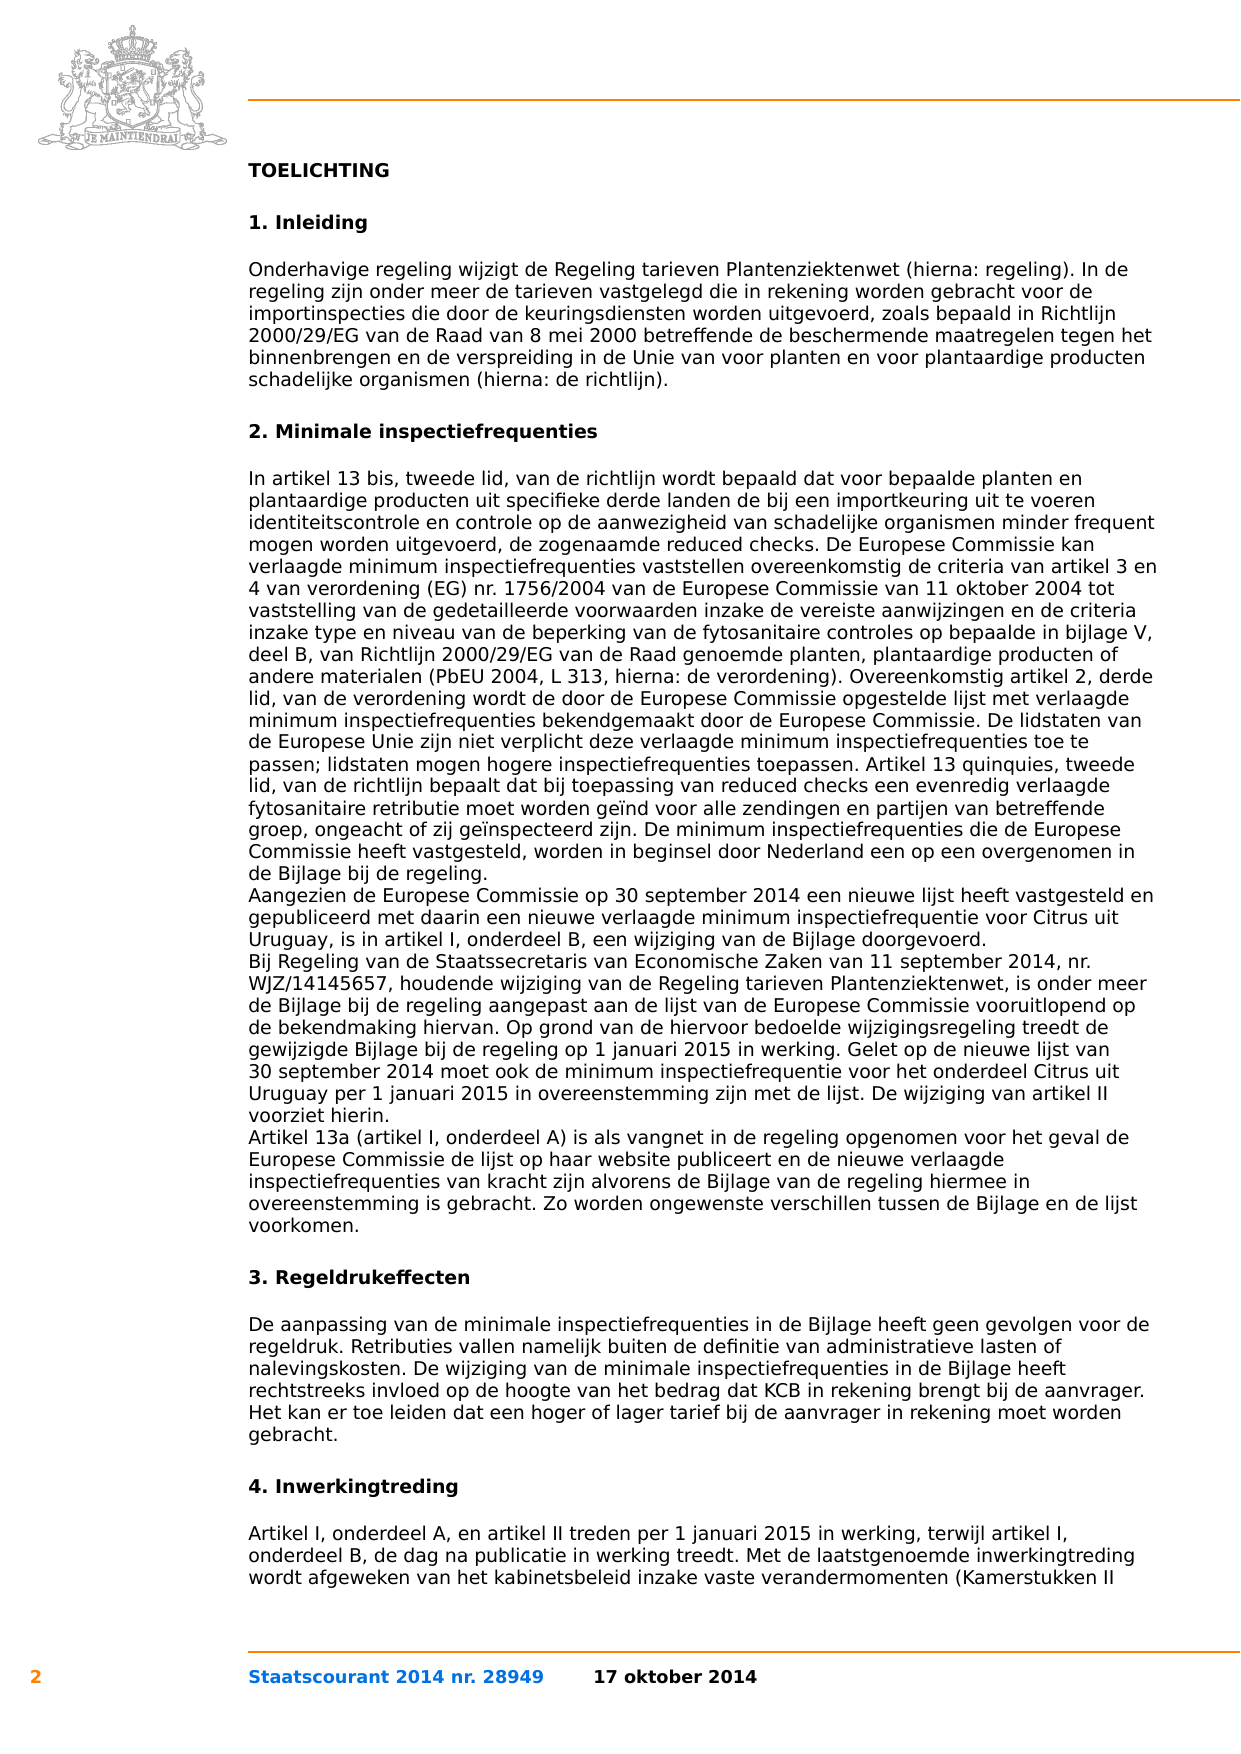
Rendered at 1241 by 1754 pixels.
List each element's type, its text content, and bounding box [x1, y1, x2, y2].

text De aanpassing van de minimale inspectiefrequenties in de Bijlage heeft geen gevolgen voor de regeldruk. Retributies vallen namelijk buiten de definitie van administratieve lasten of nalevingskosten. De wijziging van de minimale inspectiefrequenties in de Bijlage heeft rechtstreeks invloed op de hoogte van het bedrag dat KCB in rekening brengt bij de aanvrager. Het kan er toe leiden dat een hoger of lager tarief bij de aanvrager in rekening moet worden gebracht. [248, 1314, 1163, 1446]
text Artikel I, onderdeel A, en artikel II treden per 1 januari 2015 in werking, terwijl artikel I, onderdeel B, de dag na publicatie in werking treedt. Met de laatstgenoemde inwerkingtreding wordt afgeweken van het kabinetsbeleid inzake vaste verandermomenten (Kamerstukken II [248, 1523, 1163, 1589]
text Aangezien de Europese Commissie op 30 september 2014 een nieuwe lijst heeft vastgesteld en gepubliceerd met daarin een nieuwe verlaagde minimum inspectiefrequentie voor Citrus uit Uruguay, is in artikel I, onderdeel B, een wijziging van de Bijlage doorgevoerd. [248, 885, 1163, 951]
picture [38, 25, 227, 150]
text Onderhavige regeling wijzigt de Regeling tarieven Plantenziektenwet (hierna: regeling). In de regeling zijn onder meer de tarieven vastgelegd die in rekening worden gebracht voor de importinspecties die door de keuringsdiensten worden uitgevoerd, zoals bepaald in Richtlijn 2000/29/EG van de Raad van 8 mei 2000 betreffende de beschermende maatregelen tegen het binnenbrengen en de verspreiding in de Unie van voor planten en voor plantaardige producten schadelijke organismen (hierna: de richtlijn). [248, 259, 1163, 391]
subtitle TOELICHTING [248, 160, 1163, 182]
subtitle 3. Regeldrukeffecten [248, 1267, 1163, 1289]
subtitle 4. Inwerkingtreding [248, 1476, 1163, 1498]
subtitle 1. Inleiding [248, 212, 1163, 234]
text Artikel 13a (artikel I, onderdeel A) is als vangnet in de regeling opgenomen voor het geval de Europese Commissie de lijst op haar website publiceert en de nieuwe verlaagde inspectiefrequenties van kracht zijn alvorens de Bijlage van de regeling hiermee in overeenstemming is gebracht. Zo worden ongewenste verschillen tussen de Bijlage en de lijst voorkomen. [248, 1127, 1163, 1237]
subtitle 2. Minimale inspectiefrequenties [248, 421, 1163, 443]
text Bij Regeling van de Staatssecretaris van Economische Zaken van 11 september 2014, nr. WJZ/14145657, houdende wijziging van de Regeling tarieven Plantenziektenwet, is onder meer de Bijlage bij de regeling aangepast aan de lijst van de Europese Commissie vooruitlopend op de bekendmaking hiervan. Op grond van de hiervoor bedoelde wijzigingsregeling treedt de gewijzigde Bijlage bij de regeling op 1 januari 2015 in werking. Gelet op de nieuwe lijst van 30 september 2014 moet ook de minimum inspectiefrequentie voor het onderdeel Citrus uit Uruguay per 1 januari 2015 in overeenstemming zijn met de lijst. De wijziging van artikel II voorziet hierin. [248, 951, 1163, 1127]
text In artikel 13 bis, tweede lid, van de richtlijn wordt bepaald dat voor bepaalde planten en plantaardige producten uit specifieke derde landen de bij een importkeuring uit te voeren identiteitscontrole en controle op de aanwezigheid van schadelijke organismen minder frequent mogen worden uitgevoerd, de zogenaamde reduced checks. De Europese Commissie kan verlaagde minimum inspectiefrequenties vaststellen overeenkomstig de criteria van artikel 3 en 4 van verordening (EG) nr. 1756/2004 van de Europese Commissie van 11 oktober 2004 tot vaststelling van de gedetailleerde voorwaarden inzake de vereiste aanwijzingen en de criteria inzake type en niveau van de beperking van de fytosanitaire controles op bepaalde in bijlage V, deel B, van Richtlijn 2000/29/EG van de Raad genoemde planten, plantaardige producten of andere materialen (PbEU 2004, L 313, hierna: de verordening). Overeenkomstig artikel 2, derde lid, van de verordening wordt de door de Europese Commissie opgestelde lijst met verlaagde minimum inspectiefrequenties bekendgemaakt door de Europese Commissie. De lidstaten van de Europese Unie zijn niet verplicht deze verlaagde minimum inspectiefrequenties toe te passen; lidstaten mogen hogere inspectiefrequenties toepassen. Artikel 13 quinquies, tweede lid, van de richtlijn bepaalt dat bij toepassing van reduced checks een evenredig verlaagde fytosanitaire retributie moet worden geïnd voor alle zendingen en partijen van betreffende groep, ongeacht of zij geïnspecteerd zijn. De minimum inspectiefrequenties die de Europese Commissie heeft vastgesteld, worden in beginsel door Nederland een op een overgenomen in de Bijlage bij de regeling. [248, 468, 1163, 885]
